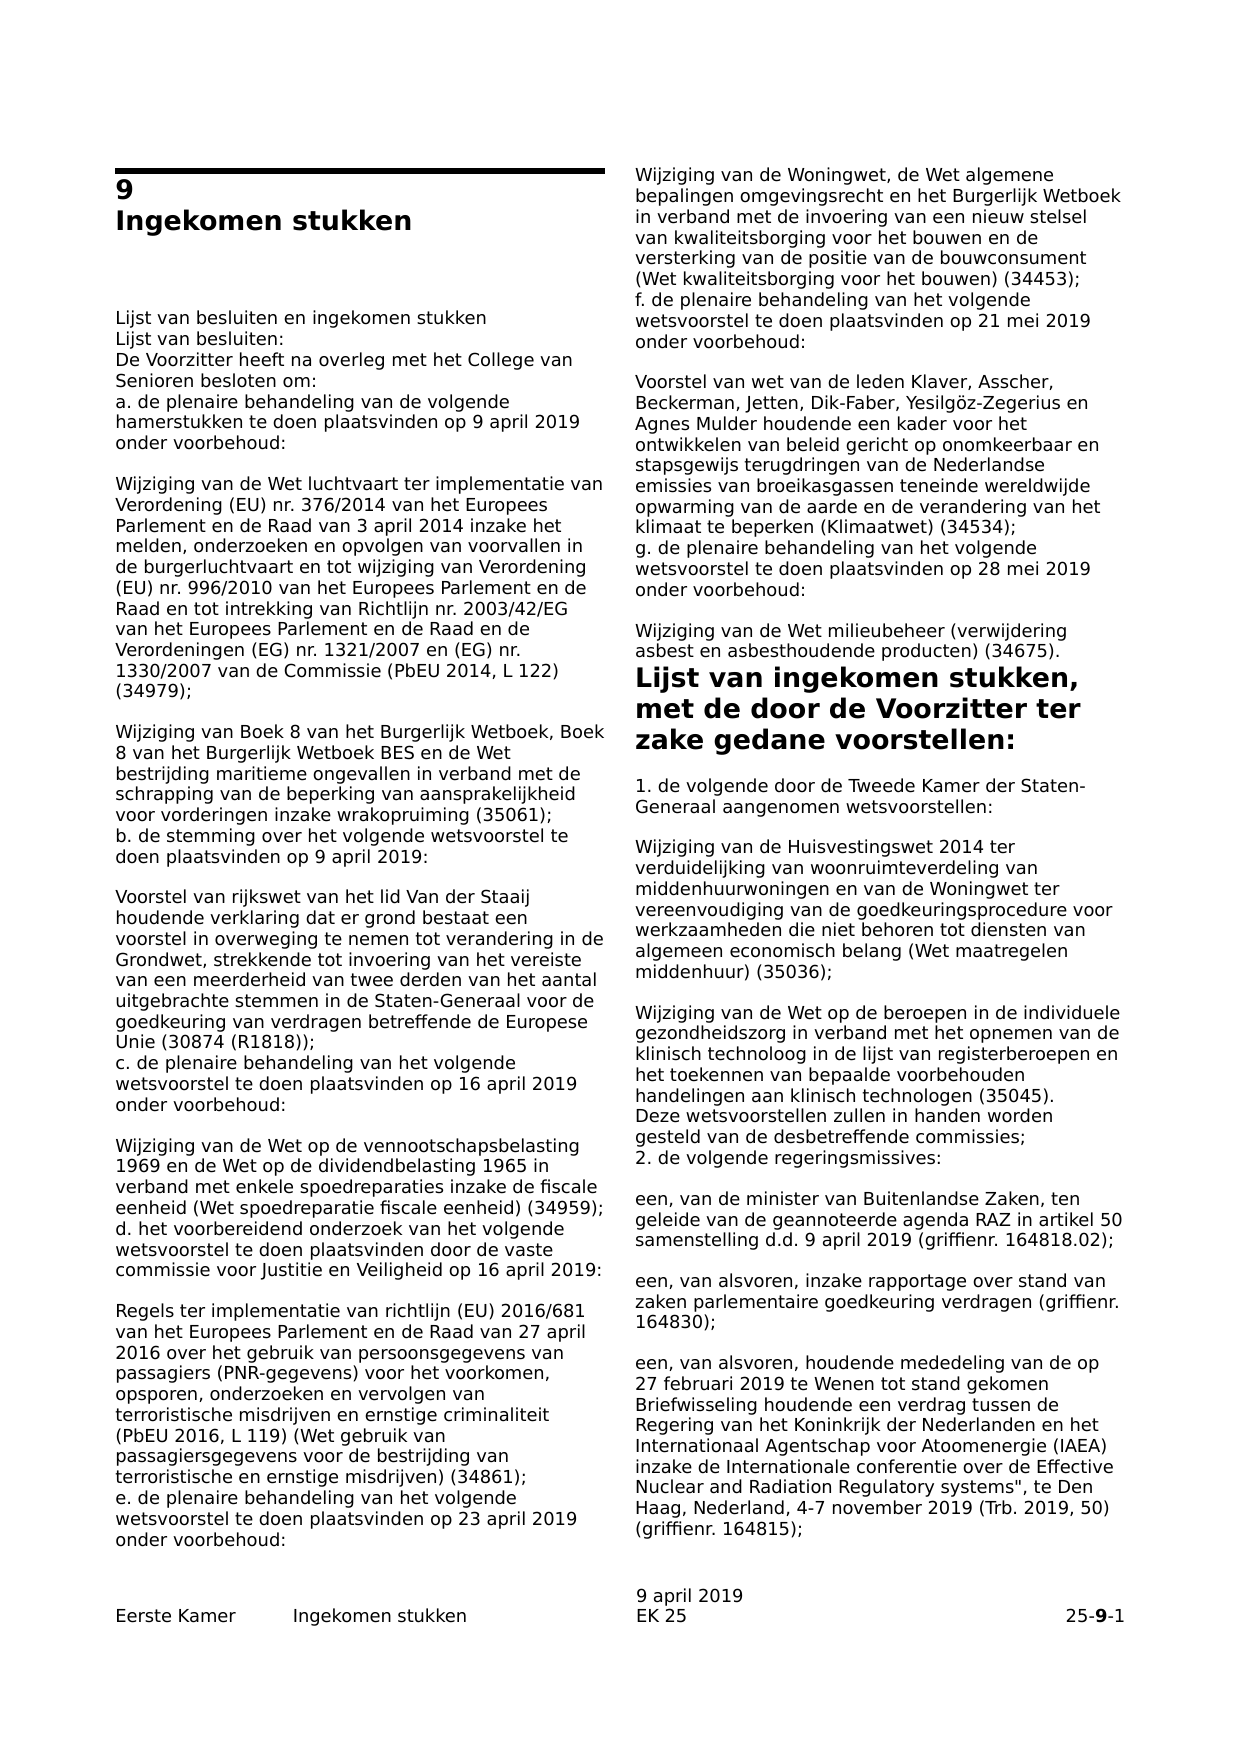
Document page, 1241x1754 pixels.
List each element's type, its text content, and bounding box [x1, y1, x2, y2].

text Wijziging van Boek 8 van het Burgerlijk Wetboek, Boek 8 van het Burgerlijk Wetboek BES en de Wet bestrijding maritieme ongevallen in verband met de schrapping van de beperking van aansprakelijkheid voor vorderingen inzake wrakopruiming (35061); [115, 722, 605, 826]
text Wijziging van de Wet milieubeheer (verwijdering asbest en asbesthoudende producten) (34675). [635, 621, 1125, 662]
text b. de stemming over het volgende wetsvoorstel te doen plaatsvinden op 9 april 2019: [115, 826, 605, 867]
text De Voorzitter heeft na overleg met het College van Senioren besloten om: [115, 350, 605, 391]
text 1. de volgende door de Tweede Kamer der Staten-Generaal aangenomen wetsvoorstellen: [635, 776, 1125, 817]
text een, van alsvoren, houdende mededeling van de op 27 februari 2019 te Wenen tot stand gekomen Briefwisseling houdende een verdrag tussen de Regering van het Koninkrijk der Nederlanden en het Internationaal Agentschap voor Atoomenergie (IAEA) inzake de Internationale conferentie over de Effective Nuclear and Radiation Regulatory systems", te Den Haag, Nederland, 4-7 november 2019 (Trb. 2019, 50) (griffienr. 164815); [635, 1353, 1125, 1539]
text een, van de minister van Buitenlandse Zaken, ten geleide van de geannoteerde agenda RAZ in artikel 50 samenstelling d.d. 9 april 2019 (griffienr. 164818.02); [635, 1189, 1125, 1251]
text Wijziging van de Wet op de vennootschapsbelasting 1969 en de Wet op de dividendbelasting 1965 in verband met enkele spoedreparaties inzake de fiscale eenheid (Wet spoedreparatie fiscale eenheid) (34959); [115, 1136, 605, 1218]
text Wijziging van de Woningwet, de Wet algemene bepalingen omgevingsrecht en het Burgerlijk Wetboek in verband met de invoering van een nieuw stelsel van kwaliteitsborging voor het bouwen en de versterking van de positie van de bouwconsument (Wet kwaliteitsborging voor het bouwen) (34453); [635, 165, 1125, 290]
text f. de plenaire behandeling van het volgende wetsvoorstel te doen plaatsvinden op 21 mei 2019 onder voorbehoud: [635, 290, 1125, 352]
text d. het voorbereidend onderzoek van het volgende wetsvoorstel te doen plaatsvinden door de vaste commissie voor Justitie en Veiligheid op 16 april 2019: [115, 1218, 605, 1281]
text Voorstel van wet van de leden Klaver, Asscher, Beckerman, Jetten, Dik-Faber, Yesilgöz-Zegerius en Agnes Mulder houdende een kader voor het ontwikkelen van beleid gericht op onomkeerbaar en stapsgewijs terugdringen van de Nederlandse emissies van broeikasgassen teneinde wereldwijde opwarming van de aarde en de verandering van het klimaat te beperken (Klimaatwet) (34534); [635, 372, 1125, 538]
text Regels ter implementatie van richtlijn (EU) 2016/681 van het Europees Parlement en de Raad van 27 april 2016 over het gebruik van persoonsgegevens van passagiers (PNR-gegevens) voor het voorkomen, opsporen, onderzoeken en vervolgen van terroristische misdrijven en ernstige criminaliteit (PbEU 2016, L 119) (Wet gebruik van passagiersgegevens voor de bestrijding van terroristische en ernstige misdrijven) (34861); [115, 1301, 605, 1488]
text 2. de volgende regeringsmissives: [635, 1148, 1125, 1169]
text Wijziging van de Wet luchtvaart ter implementatie van Verordening (EU) nr. 376/2014 van het Europees Parlement en de Raad van 3 april 2014 inzake het melden, onderzoeken en opvolgen van voorvallen in de burgerluchtvaart en tot wijziging van Verordening (EU) nr. 996/2010 van het Europees Parlement en de Raad en tot intrekking van Richtlijn nr. 2003/42/EG van het Europees Parlement en de Raad en de Verordeningen (EG) nr. 1321/2007 en (EG) nr. 1330/2007 van de Commissie (PbEU 2014, L 122) (34979); [115, 474, 605, 702]
text een, van alsvoren, inzake rapportage over stand van zaken parlementaire goedkeuring verdragen (griffienr. 164830); [635, 1271, 1125, 1333]
text e. de plenaire behandeling van het volgende wetsvoorstel te doen plaatsvinden op 23 april 2019 onder voorbehoud: [115, 1488, 605, 1550]
text g. de plenaire behandeling van het volgende wetsvoorstel te doen plaatsvinden op 28 mei 2019 onder voorbehoud: [635, 538, 1125, 601]
text Deze wetsvoorstellen zullen in handen worden gesteld van de desbetreffende commissies; [635, 1106, 1125, 1148]
text c. de plenaire behandeling van het volgende wetsvoorstel te doen plaatsvinden op 16 april 2019 onder voorbehoud: [115, 1053, 605, 1116]
title Lijst van ingekomen stukken, met de door de Voorzitter ter zake gedane voorstellen: [635, 662, 1125, 756]
text Wijziging van de Wet op de beroepen in de individuele gezondheidszorg in verband met het opnemen van de klinisch technoloog in de lijst van registerberoepen en het toekennen van bepaalde voorbehouden handelingen aan klinisch technologen (35045). [635, 1002, 1125, 1106]
title 9 Ingekomen stukken [115, 174, 605, 237]
text a. de plenaire behandeling van de volgende hamerstukken te doen plaatsvinden op 9 april 2019 onder voorbehoud: [115, 391, 605, 454]
text Lijst van besluiten en ingekomen stukken [115, 308, 605, 329]
text Lijst van besluiten: [115, 329, 605, 350]
text Voorstel van rijkswet van het lid Van der Staaij houdende verklaring dat er grond bestaat een voorstel in overweging te nemen tot verandering in de Grondwet, strekkende tot invoering van het vereiste van een meerderheid van twee derden van het aantal uitgebrachte stemmen in de Staten-Generaal voor de goedkeuring van verdragen betreffende de Europese Unie (30874 (R1818)); [115, 887, 605, 1053]
text Wijziging van de Huisvestingswet 2014 ter verduidelijking van woonruimteverdeling van middenhuurwoningen en van de Woningwet ter vereenvoudiging van de goedkeuringsprocedure voor werkzaamheden die niet behoren tot diensten van algemeen economisch belang (Wet maatregelen middenhuur) (35036); [635, 837, 1125, 982]
